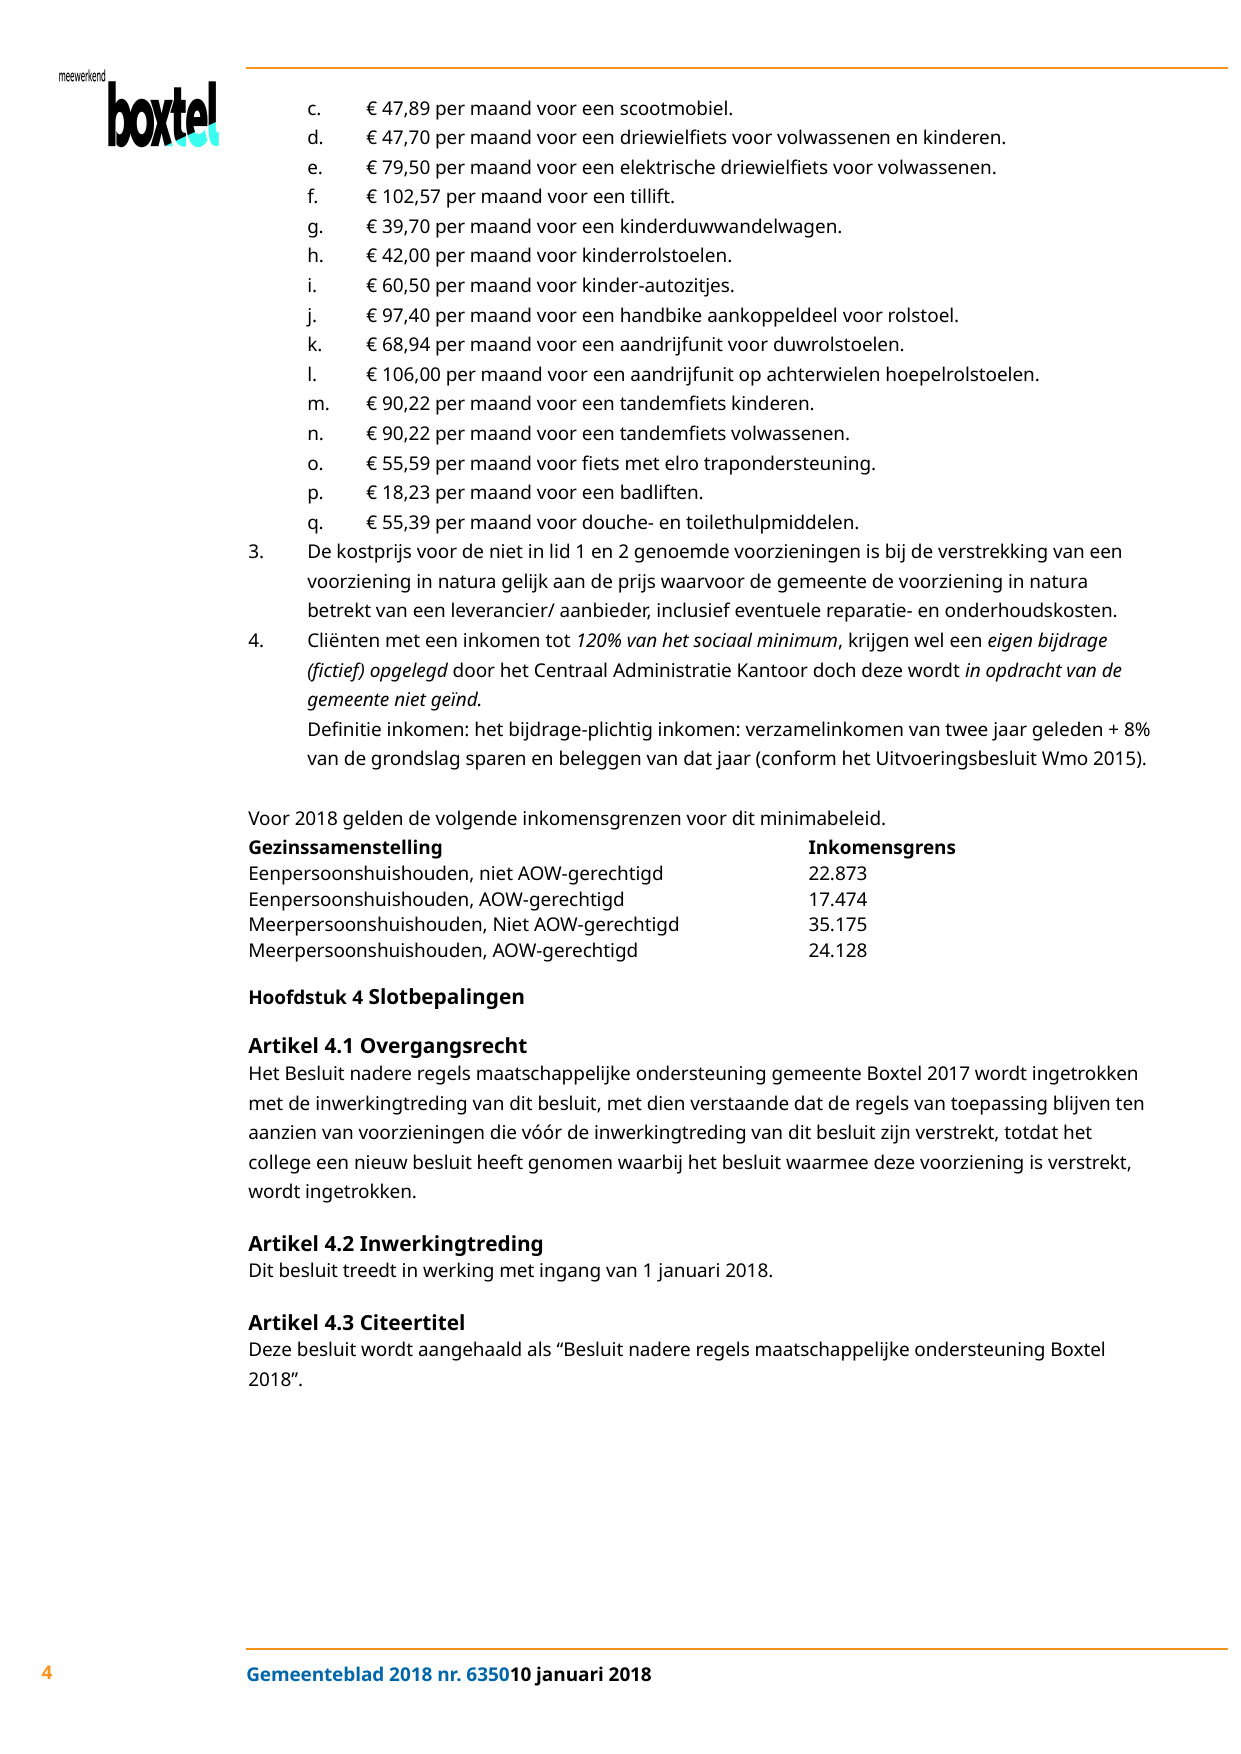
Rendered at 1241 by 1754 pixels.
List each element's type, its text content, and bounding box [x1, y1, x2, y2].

list € 39,70 per maand voor een kinderduwwandelwagen. [307, 213, 1152, 239]
text Voor 2018 gelden de volgende inkomensgrenzen voor dit minimabeleid. [248, 805, 1152, 831]
list Definitie inkomen: het bijdrage-plichtig inkomen: verzamelinkomen van twee jaar geleden + 8% van de grondslag sparen en beleggen van dat jaar (conform het Uitvoeringsbesluit Wmo 2015). [248, 716, 1152, 771]
table_cell Meerpersoonshuishouden, Niet AOW-gerechtigd [248, 912, 808, 937]
list € 60,50 per maand voor kinder-autozitjes. [307, 272, 1152, 298]
table_cell Eenpersoonshuishouden, AOW-gerechtigd [248, 886, 808, 912]
table_cell 17.474 [808, 886, 1152, 912]
text Deze besluit wordt aangehaald als “Besluit nadere regels maatschappelijke ondersteuning Boxtel 2018”. [248, 1336, 1152, 1391]
text Dit besluit treedt in werking met ingang van 1 januari 2018. [248, 1257, 1152, 1283]
list Cliënten met een inkomen tot 120% van het sociaal minimum, krijgen wel een eigen bijdrage (fictief) opgelegd door het Centraal Administratie Kantoor doch deze wordt in opdracht van de gemeente niet geïnd. [248, 627, 1152, 712]
list € 90,22 per maand voor een tandemfiets volwassenen. [307, 420, 1152, 446]
table_cell 22.873 [808, 860, 1152, 886]
list € 102,57 per maand voor een tillift. [307, 183, 1152, 209]
table_header Gezinssamenstelling [248, 835, 808, 860]
table_cell Meerpersoonshuishouden, AOW-gerechtigd [248, 938, 808, 963]
picture [41, 47, 231, 172]
table_header Inkomensgrens [808, 835, 1152, 860]
list € 79,50 per maand voor een elektrische driewielfiets voor volwassenen. [307, 154, 1152, 180]
list € 55,39 per maand voor douche- en toilethulpmiddelen. [307, 509, 1152, 535]
table_cell 35.175 [808, 912, 1152, 937]
text Artikel 4.3 Citeertitel [248, 1308, 1152, 1336]
table_cell 24.128 [808, 938, 1152, 963]
text Artikel 4.2 Inwerkingtreding [248, 1229, 1152, 1257]
list € 55,59 per maand voor fiets met elro trapondersteuning. [307, 450, 1152, 476]
text Artikel 4.1 Overgangsrecht [248, 1032, 1152, 1060]
list € 47,70 per maand voor een driewielfiets voor volwassenen en kinderen. [307, 124, 1152, 150]
text Het Besluit nadere regels maatschappelijke ondersteuning gemeente Boxtel 2017 wordt ingetrokken met de inwerkingtreding van dit besluit, met dien verstaande dat de regels van toepassing blijven ten aanzien van voorzieningen die vóór de inwerkingtreding van dit besluit zijn verstrekt, totdat het college een nieuw besluit heeft genomen waarbij het besluit waarmee deze voorziening is verstrekt, wordt ingetrokken. [248, 1060, 1152, 1204]
list De kostprijs voor de niet in lid 1 en 2 genoemde voorzieningen is bij de verstrekking van een voorziening in natura gelijk aan de prijs waarvoor de gemeente de voorziening in natura betrekt van een leverancier/ aanbieder, inclusief eventuele reparatie- en onderhoudskosten. [248, 538, 1152, 623]
list € 18,23 per maand voor een badliften. [307, 479, 1152, 505]
table_cell Eenpersoonshuishouden, niet AOW-gerechtigd [248, 860, 808, 886]
list € 42,00 per maand voor kinderrolstoelen. [307, 243, 1152, 268]
text Hoofdstuk 4 Slotbepalingen [248, 982, 1152, 1011]
list € 97,40 per maand voor een handbike aankoppeldeel voor rolstoel. [307, 302, 1152, 328]
list € 47,89 per maand voor een scootmobiel. [307, 95, 1152, 121]
list € 68,94 per maand voor een aandrijfunit voor duwrolstoelen. [307, 331, 1152, 357]
list € 90,22 per maand voor een tandemfiets kinderen. [307, 391, 1152, 416]
list € 106,00 per maand voor een aandrijfunit op achterwielen hoepelrolstoelen. [307, 361, 1152, 387]
